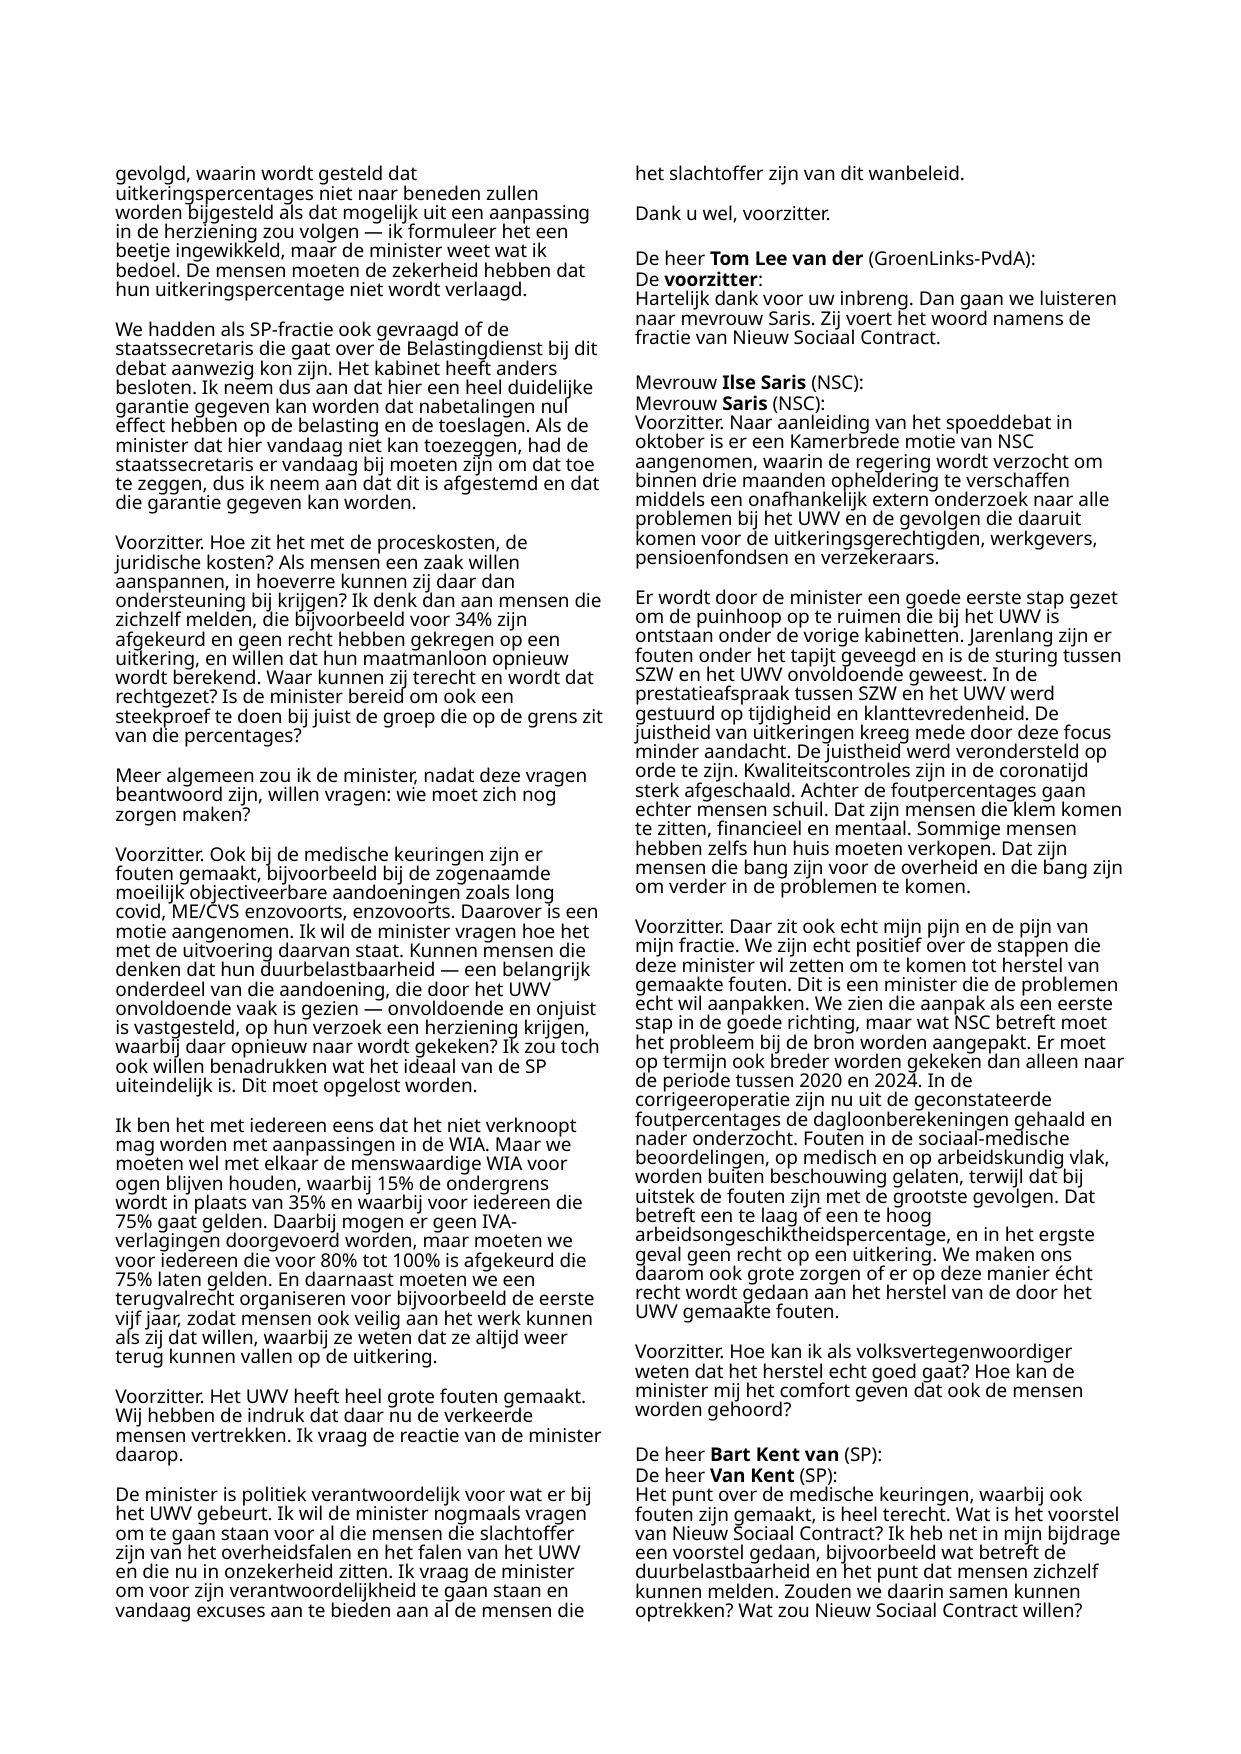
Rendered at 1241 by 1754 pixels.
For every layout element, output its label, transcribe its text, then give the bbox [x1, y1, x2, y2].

text Meer algemeen zou ik de minister, nadat deze vragen beantwoord zijn, willen vragen: wie moet zich nog zorgen maken? [115, 767, 605, 825]
text Voorzitter. Naar aanleiding van het spoeddebat in oktober is er een Kamerbrede motie van NSC aangenomen, waarin de regering wordt verzocht om binnen drie maanden opheldering te verschaffen middels een onafhankelijk extern onderzoek naar alle problemen bij het UWV en de gevolgen die daaruit komen voor de uitkeringsgerechtigden, werkgevers, pensioenfondsen en verzekeraars. [635, 414, 1125, 568]
text Voorzitter. Hoe zit het met de proceskosten, de juridische kosten? Als mensen een zaak willen aanspannen, in hoeverre kunnen zij daar dan ondersteuning bij krijgen? Ik denk dan aan mensen die zichzelf melden, die bijvoorbeeld voor 34% zijn afgekeurd en geen recht hebben gekregen op een uitkering, en willen dat hun maatmanloon opnieuw wordt berekend. Waar kunnen zij terecht en wordt dat rechtgezet? Is de minister bereid om ook een steekproef te doen bij juist de groep die op de grens zit van die percentages? [115, 534, 605, 746]
text Voorzitter. Hoe kan ik als volksvertegenwoordiger weten dat het herstel echt goed gaat? Hoe kan de minister mij het comfort geven dat ook de mensen worden gehoord? [635, 1343, 1125, 1421]
text De heer Bart Kent van (SP): [635, 1441, 1125, 1467]
text De heer Tom Lee van der (GroenLinks-PvdA): [635, 245, 1125, 271]
text De minister is politiek verantwoordelijk voor wat er bij het UWV gebeurt. Ik wil de minister nogmaals vragen om te gaan staan voor al die mensen die slachtoffer zijn van het overheidsfalen en het falen van het UWV en die nu in onzekerheid zitten. Ik vraag de minister om voor zijn verantwoordelijkheid te gaan staan en vandaag excuses aan te bieden aan al de mensen die [115, 1486, 605, 1621]
text gevolgd, waarin wordt gesteld dat uitkeringspercentages niet naar beneden zullen worden bijgesteld als dat mogelijk uit een aanpassing in de herziening zou volgen — ik formuleer het een beetje ingewikkeld, maar de minister weet wat ik bedoel. De mensen moeten de zekerheid hebben dat hun uitkeringspercentage niet wordt verlaagd. [115, 165, 605, 300]
text het slachtoffer zijn van dit wanbeleid. [635, 165, 1125, 184]
text Voorzitter. Het UWV heeft heel grote fouten gemaakt. Wij hebben de indruk dat daar nu de verkeerde mensen vertrekken. Ik vraag de reactie van de minister daarop. [115, 1388, 605, 1465]
text Dank u wel, voorzitter. [635, 205, 1125, 224]
text Mevrouw Ilse Saris (NSC): [635, 369, 1125, 395]
text Hartelijk dank voor uw inbreng. Dan gaan we luisteren naar mevrouw Saris. Zij voert het woord namens de fractie van Nieuw Sociaal Contract. [635, 290, 1125, 348]
text Ik ben het met iedereen eens dat het niet verknoopt mag worden met aanpassingen in de WIA. Maar we moeten wel met elkaar de menswaardige WIA voor ogen blijven houden, waarbij 15% de ondergrens wordt in plaats van 35% en waarbij voor iedereen die 75% gaat gelden. Daarbij mogen er geen IVA-verlagingen doorgevoerd worden, maar moeten we voor iedereen die voor 80% tot 100% is afgekeurd die 75% laten gelden. En daarnaast moeten we een terugvalrecht organiseren voor bijvoorbeeld de eerste vijf jaar, zodat mensen ook veilig aan het werk kunnen als zij dat willen, waarbij ze weten dat ze altijd weer terug kunnen vallen op de uitkering. [115, 1117, 605, 1367]
text Voorzitter. Daar zit ook echt mijn pijn en de pijn van mijn fractie. We zijn echt positief over de stappen die deze minister wil zetten om te komen tot herstel van gemaakte fouten. Dit is een minister die de problemen echt wil aanpakken. We zien die aanpak als een eerste stap in de goede richting, maar wat NSC betreft moet het probleem bij de bron worden aangepakt. Er moet op termijn ook breder worden gekeken dan alleen naar de periode tussen 2020 en 2024. In de corrigeeroperatie zijn nu uit de geconstateerde foutpercentages de dagloonberekeningen gehaald en nader onderzocht. Fouten in de sociaal-medische beoordelingen, op medisch en op arbeidskundig vlak, worden buiten beschouwing gelaten, terwijl dat bij uitstek de fouten zijn met de grootste gevolgen. Dat betreft een te laag of een te hoog arbeidsongeschiktheidspercentage, en in het ergste geval geen recht op een uitkering. We maken ons daarom ook grote zorgen of er op deze manier écht recht wordt gedaan aan het herstel van de door het UWV gemaakte fouten. [635, 918, 1125, 1323]
text Voorzitter. Ook bij de medische keuringen zijn er fouten gemaakt, bijvoorbeeld bij de zogenaamde moeilijk objectiveerbare aandoeningen zoals long covid, ME/CVS enzovoorts, enzovoorts. Daarover is een motie aangenomen. Ik wil de minister vragen hoe het met de uitvoering daarvan staat. Kunnen mensen die denken dat hun duurbelastbaarheid — een belangrijk onderdeel van die aandoening, die door het UWV onvoldoende vaak is gezien — onvoldoende en onjuist is vastgesteld, op hun verzoek een herziening krijgen, waarbij daar opnieuw naar wordt gekeken? Ik zou toch ook willen benadrukken wat het ideaal van de SP uiteindelijk is. Dit moet opgelost worden. [115, 846, 605, 1096]
text Mevrouw Saris (NSC): [635, 395, 1125, 414]
text Het punt over de medische keuringen, waarbij ook fouten zijn gemaakt, is heel terecht. Wat is het voorstel van Nieuw Sociaal Contract? Ik heb net in mijn bijdrage een voorstel gedaan, bijvoorbeeld wat betreft de duurbelastbaarheid en het punt dat mensen zichzelf kunnen melden. Zouden we daarin samen kunnen optrekken? Wat zou Nieuw Sociaal Contract willen? [635, 1486, 1125, 1621]
text De voorzitter: [635, 271, 1125, 290]
text Er wordt door de minister een goede eerste stap gezet om de puinhoop op te ruimen die bij het UWV is ontstaan onder de vorige kabinetten. Jarenlang zijn er fouten onder het tapijt geveegd en is de sturing tussen SZW en het UWV onvoldoende geweest. In de prestatieafspraak tussen SZW en het UWV werd gestuurd op tijdigheid en klanttevredenheid. De juistheid van uitkeringen kreeg mede door deze focus minder aandacht. De juistheid werd verondersteld op orde te zijn. Kwaliteitscontroles zijn in de coronatijd sterk afgeschaald. Achter de foutpercentages gaan echter mensen schuil. Dat zijn mensen die klem komen te zitten, financieel en mentaal. Sommige mensen hebben zelfs hun huis moeten verkopen. Dat zijn mensen die bang zijn voor de overheid en die bang zijn om verder in de problemen te komen. [635, 589, 1125, 897]
text We hadden als SP-fractie ook gevraagd of de staatssecretaris die gaat over de Belastingdienst bij dit debat aanwezig kon zijn. Het kabinet heeft anders besloten. Ik neem dus aan dat hier een heel duidelijke garantie gegeven kan worden dat nabetalingen nul effect hebben op de belasting en de toeslagen. Als de minister dat hier vandaag niet kan toezeggen, had de staatssecretaris er vandaag bij moeten zijn om dat toe te zeggen, dus ik neem aan dat dit is afgestemd en dat die garantie gegeven kan worden. [115, 321, 605, 514]
text De heer Van Kent (SP): [635, 1467, 1125, 1486]
